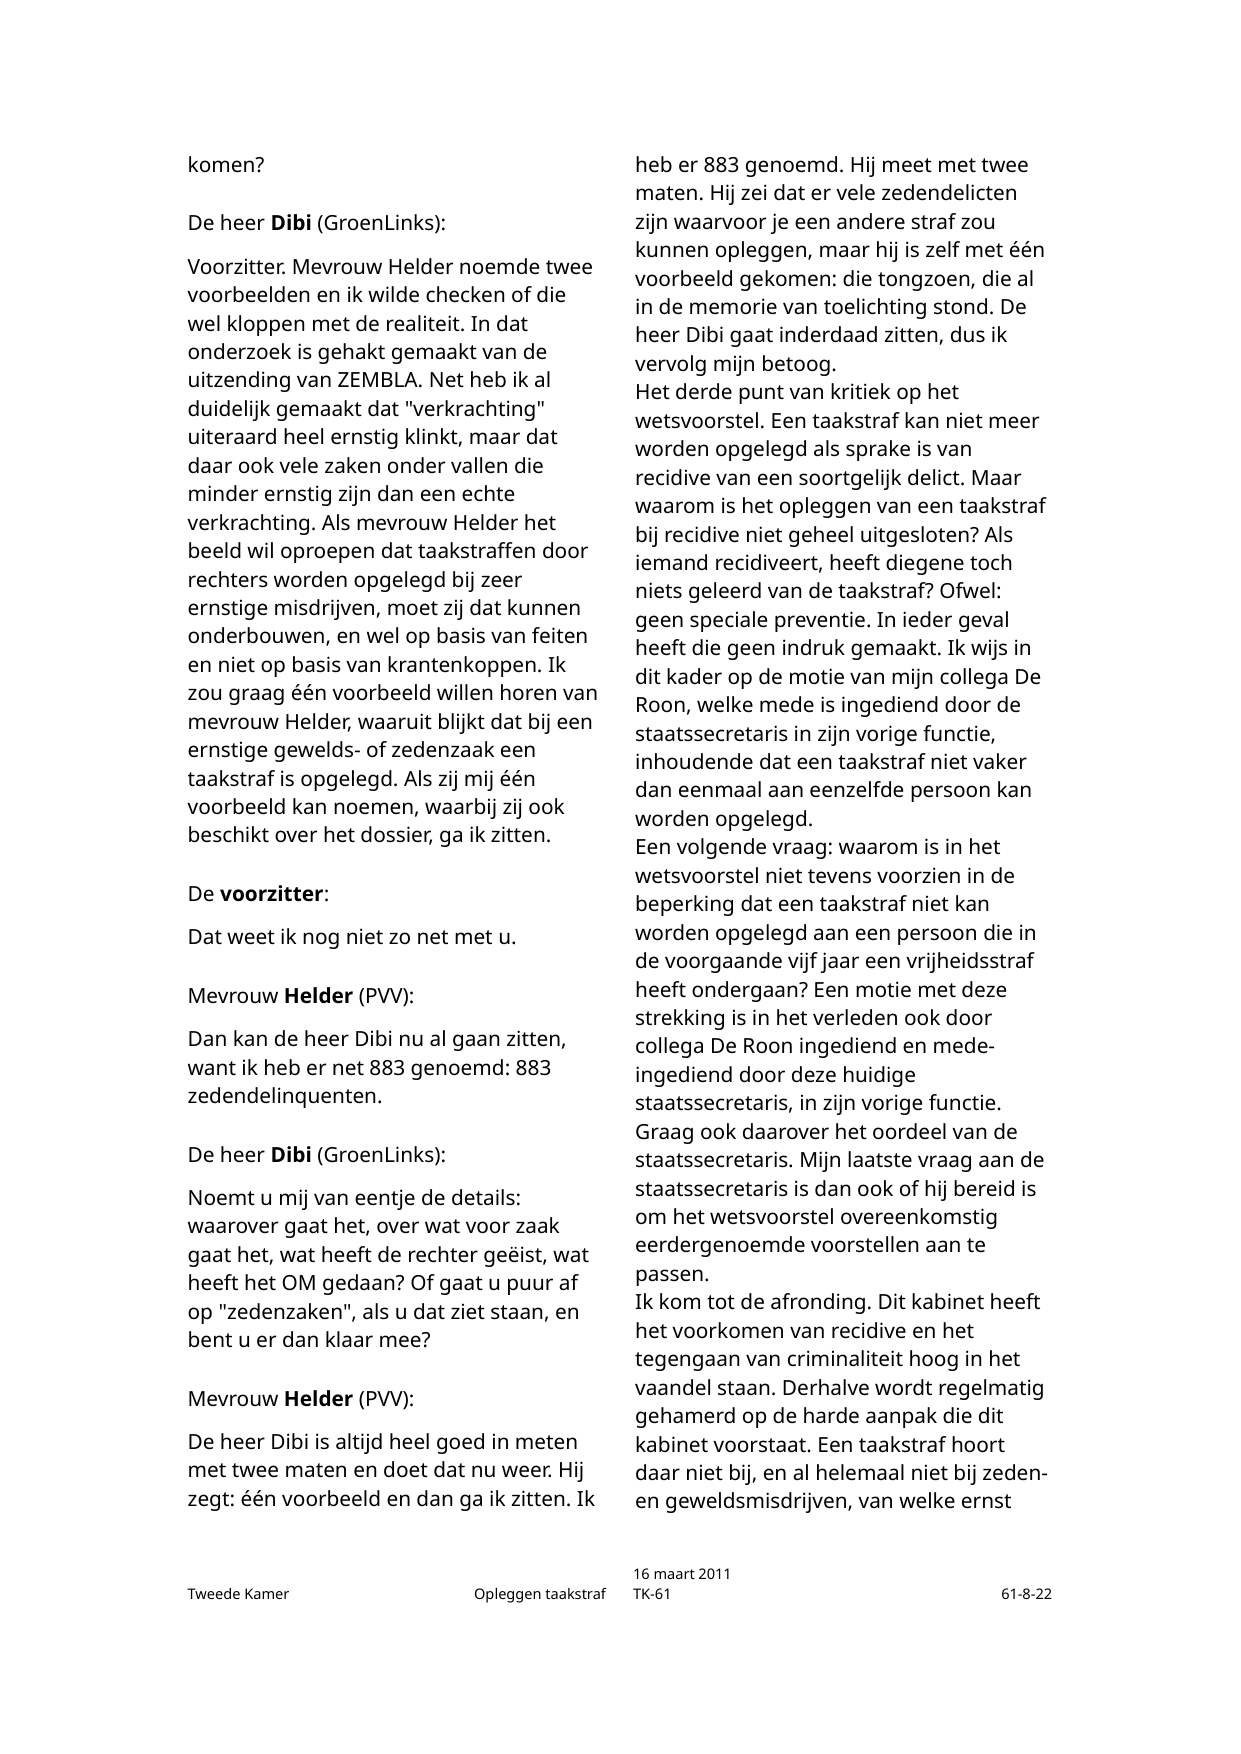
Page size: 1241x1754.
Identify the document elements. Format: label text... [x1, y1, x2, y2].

text De heer Dibi is altijd heel goed in meten met twee maten en doet dat nu weer. Hij zegt: één voorbeeld en dan ga ik zitten. Ik [187, 1427, 605, 1512]
text heb er 883 genoemd. Hij meet met twee maten. Hij zei dat er vele zedendelicten zijn waarvoor je een andere straf zou kunnen opleggen, maar hij is zelf met één voorbeeld gekomen: die tongzoen, die al in de memorie van toelichting stond. De heer Dibi gaat inderdaad zitten, dus ik vervolg mijn betoog. [635, 150, 1053, 377]
text Een volgende vraag: waarom is in het wetsvoorstel niet tevens voorzien in de beperking dat een taakstraf niet kan worden opgelegd aan een persoon die in de voorgaande vijf jaar een vrijheidsstraf heeft ondergaan? Een motie met deze strekking is in het verleden ook door collega De Roon ingediend en mede-ingediend door deze huidige staatssecretaris, in zijn vorige functie. Graag ook daarover het oordeel van de staatssecretaris. Mijn laatste vraag aan de staatssecretaris is dan ook of hij bereid is om het wetsvoorstel overeenkomstig eerdergenoemde voorstellen aan te passen. [635, 832, 1053, 1287]
text Mevrouw Helder (PVV): [187, 1384, 605, 1412]
text Dat weet ik nog niet zo net met u. [187, 922, 605, 951]
text komen? [187, 150, 605, 178]
text Mevrouw Helder (PVV): [187, 981, 605, 1009]
text De heer Dibi (GroenLinks): [187, 1140, 605, 1168]
text Voorzitter. Mevrouw Helder noemde twee voorbeelden en ik wilde checken of die wel kloppen met de realiteit. In dat onderzoek is gehakt gemaakt van de uitzending van ZEMBLA. Net heb ik al duidelijk gemaakt dat "verkrachting" uiteraard heel ernstig klinkt, maar dat daar ook vele zaken onder vallen die minder ernstig zijn dan een echte verkrachting. Als mevrouw Helder het beeld wil oproepen dat taakstraffen door rechters worden opgelegd bij zeer ernstige misdrijven, moet zij dat kunnen onderbouwen, en wel op basis van feiten en niet op basis van krantenkoppen. Ik zou graag één voorbeeld willen horen van mevrouw Helder, waaruit blijkt dat bij een ernstige gewelds- of zedenzaak een taakstraf is opgelegd. Als zij mij één voorbeeld kan noemen, waarbij zij ook beschikt over het dossier, ga ik zitten. [187, 252, 605, 849]
text Noemt u mij van eentje de details: waarover gaat het, over wat voor zaak gaat het, wat heeft de rechter geëist, wat heeft het OM gedaan? Of gaat u puur af op "zedenzaken", als u dat ziet staan, en bent u er dan klaar mee? [187, 1183, 605, 1354]
text Het derde punt van kritiek op het wetsvoorstel. Een taakstraf kan niet meer worden opgelegd als sprake is van recidive van een soortgelijk delict. Maar waarom is het opleggen van een taakstraf bij recidive niet geheel uitgesloten? Als iemand recidiveert, heeft diegene toch niets geleerd van de taakstraf? Ofwel: geen speciale preventie. In ieder geval heeft die geen indruk gemaakt. Ik wijs in dit kader op de motie van mijn collega De Roon, welke mede is ingediend door de staatssecretaris in zijn vorige functie, inhoudende dat een taakstraf niet vaker dan eenmaal aan eenzelfde persoon kan worden opgelegd. [635, 377, 1053, 832]
text Ik kom tot de afronding. Dit kabinet heeft het voorkomen van recidive en het tegengaan van criminaliteit hoog in het vaandel staan. Derhalve wordt regelmatig gehamerd op de harde aanpak die dit kabinet voorstaat. Een taakstraf hoort daar niet bij, en al helemaal niet bij zeden- en geweldsmisdrijven, van welke ernst [635, 1287, 1053, 1515]
text De heer Dibi (GroenLinks): [187, 208, 605, 237]
text De voorzitter: [187, 879, 605, 907]
text Dan kan de heer Dibi nu al gaan zitten, want ik heb er net 883 genoemd: 883 zedendelinquenten. [187, 1024, 605, 1110]
